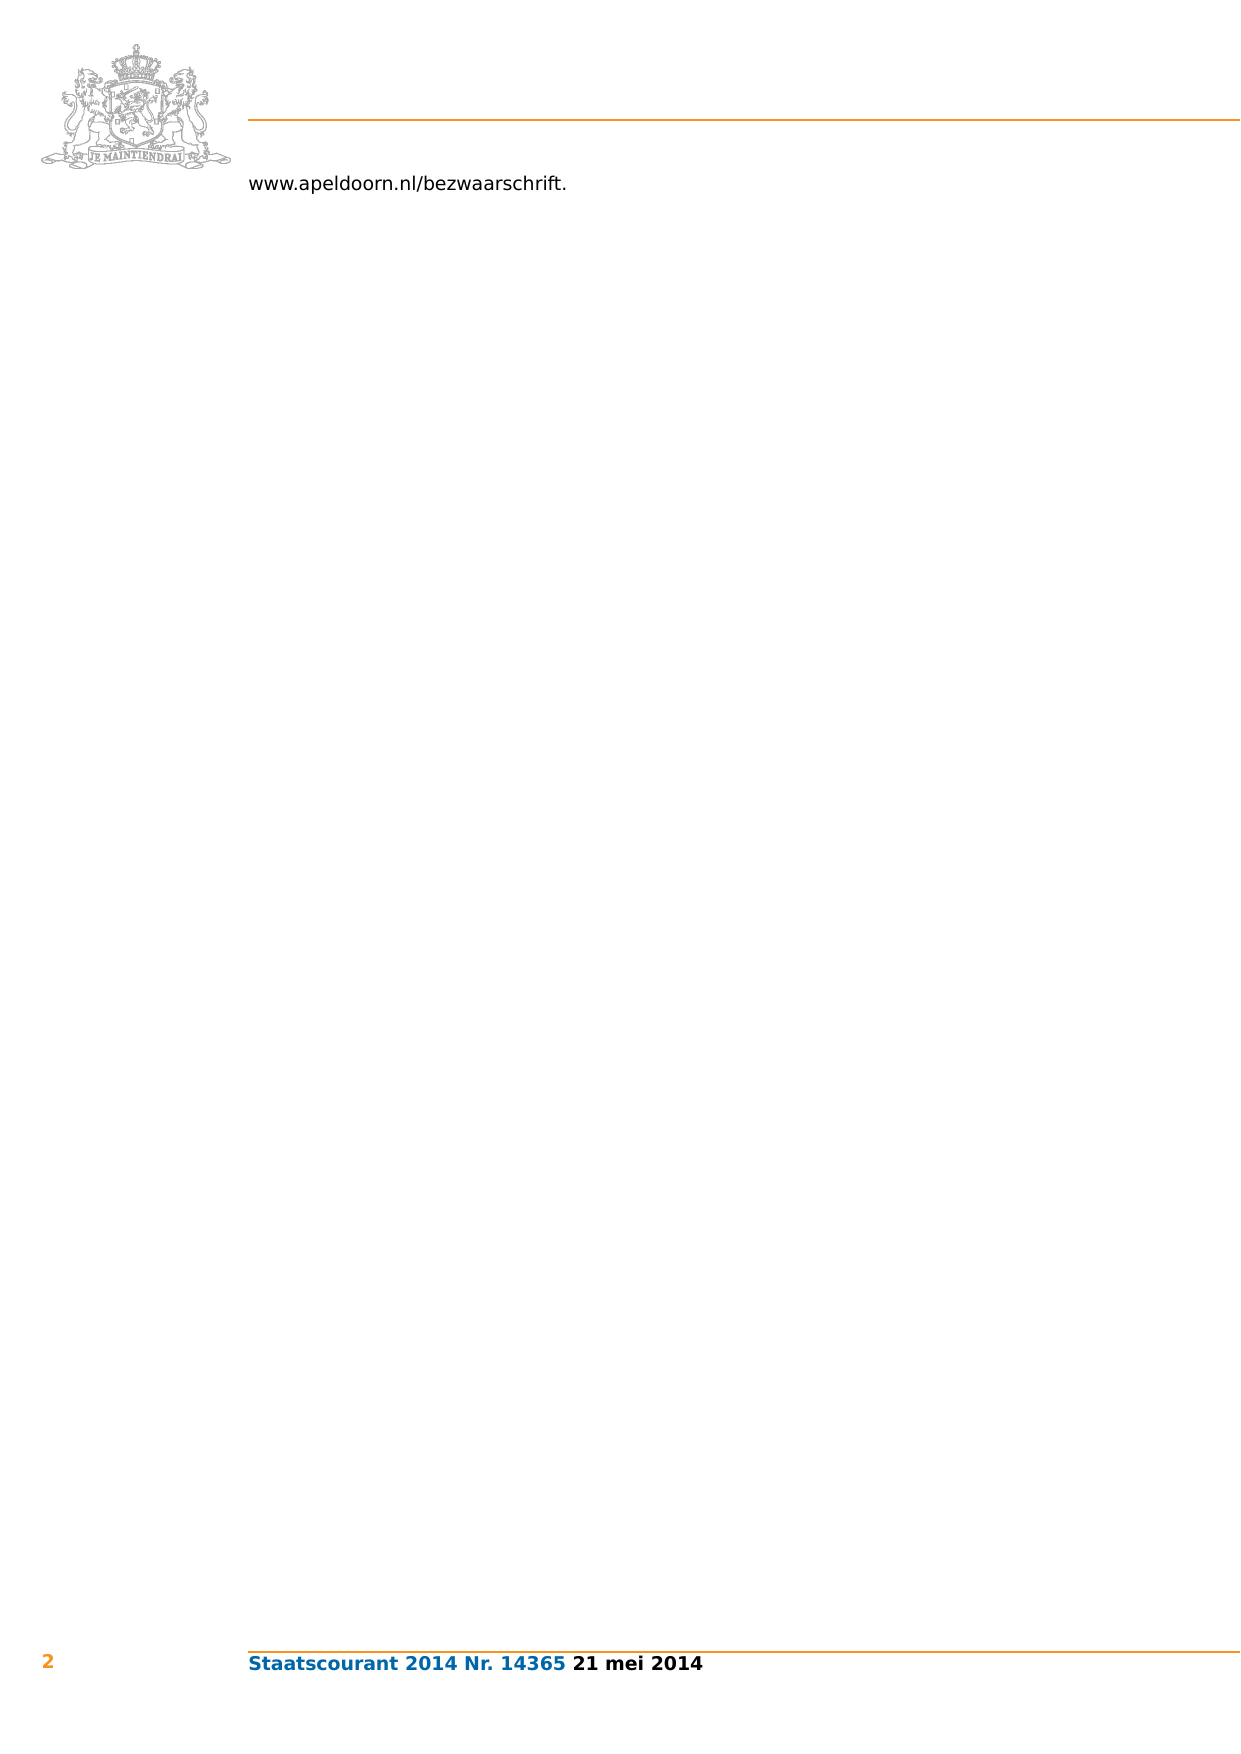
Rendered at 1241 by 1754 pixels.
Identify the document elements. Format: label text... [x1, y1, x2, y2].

text www.apeldoorn.nl/bezwaarschrift. [248, 173, 1163, 195]
picture [41, 44, 231, 169]
